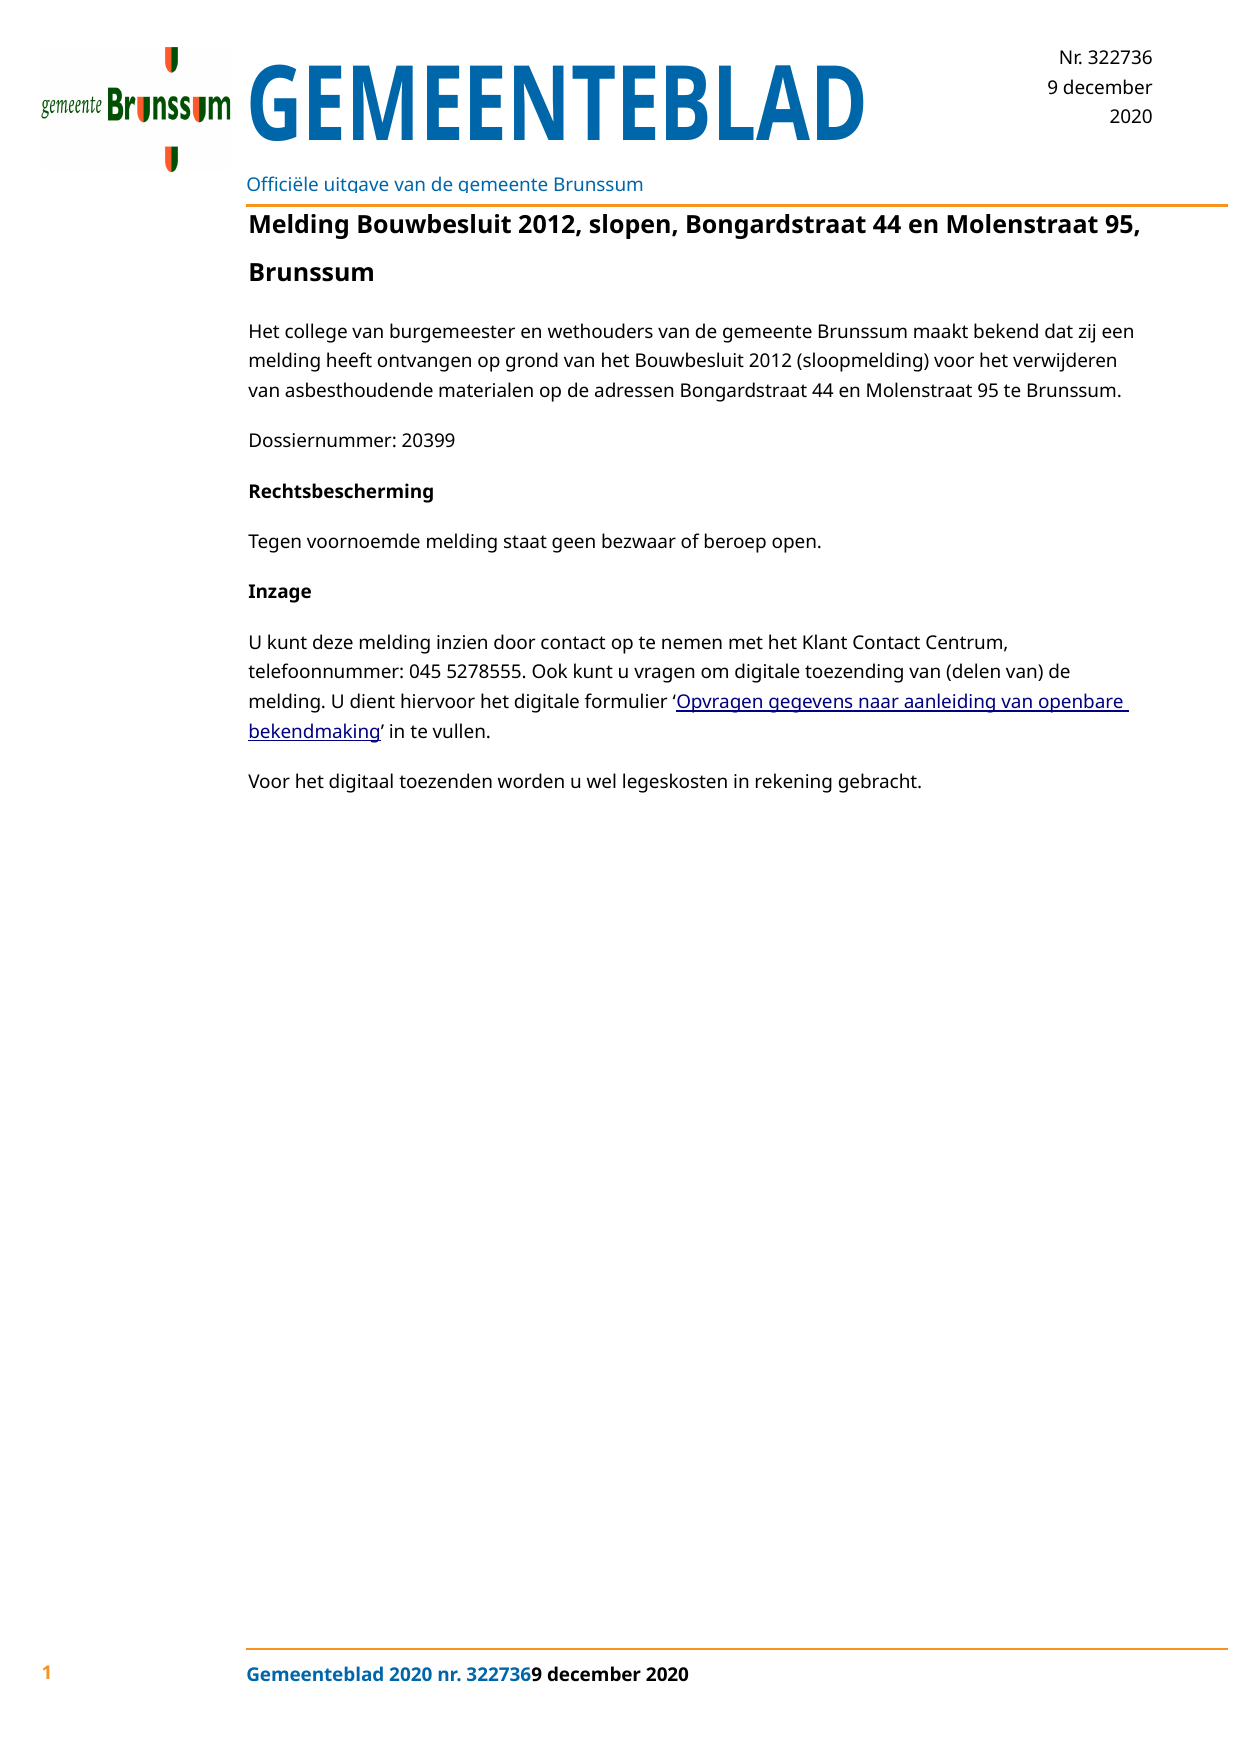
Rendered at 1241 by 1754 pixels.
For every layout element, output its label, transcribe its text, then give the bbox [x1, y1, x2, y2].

text Inzage [248, 579, 1152, 604]
picture [41, 47, 231, 172]
text Melding Bouwbesluit 2012, slopen, Bongardstraat 44 en Molenstraat 95, Brunssum [248, 207, 1152, 288]
text Rechtsbescherming [248, 478, 1152, 504]
text U kunt deze melding inzien door contact op te nemen met het Klant Contact Centrum, telefoonnummer: 045 5278555. Ook kunt u vragen om digitale toezending van (delen van) de melding. U dient hiervoor het digitale formulier ‘Opvragen gegevens naar aanleiding van openbare bekendmaking’ in te vullen. [248, 629, 1152, 744]
text Voor het digitaal toezenden worden u wel legeskosten in rekening gebracht. [248, 768, 1152, 794]
text Het college van burgemeester en wethouders van de gemeente Brunssum maakt bekend dat zij een melding heeft ontvangen op grond van het Bouwbesluit 2012 (sloopmelding) voor het verwijderen van asbesthoudende materialen op de adressen Bongardstraat 44 en Molenstraat 95 te Brunssum. [248, 318, 1152, 403]
text Tegen voornoemde melding staat geen bezwaar of beroep open. [248, 528, 1152, 554]
text Dossiernummer: 20399 [248, 427, 1152, 453]
